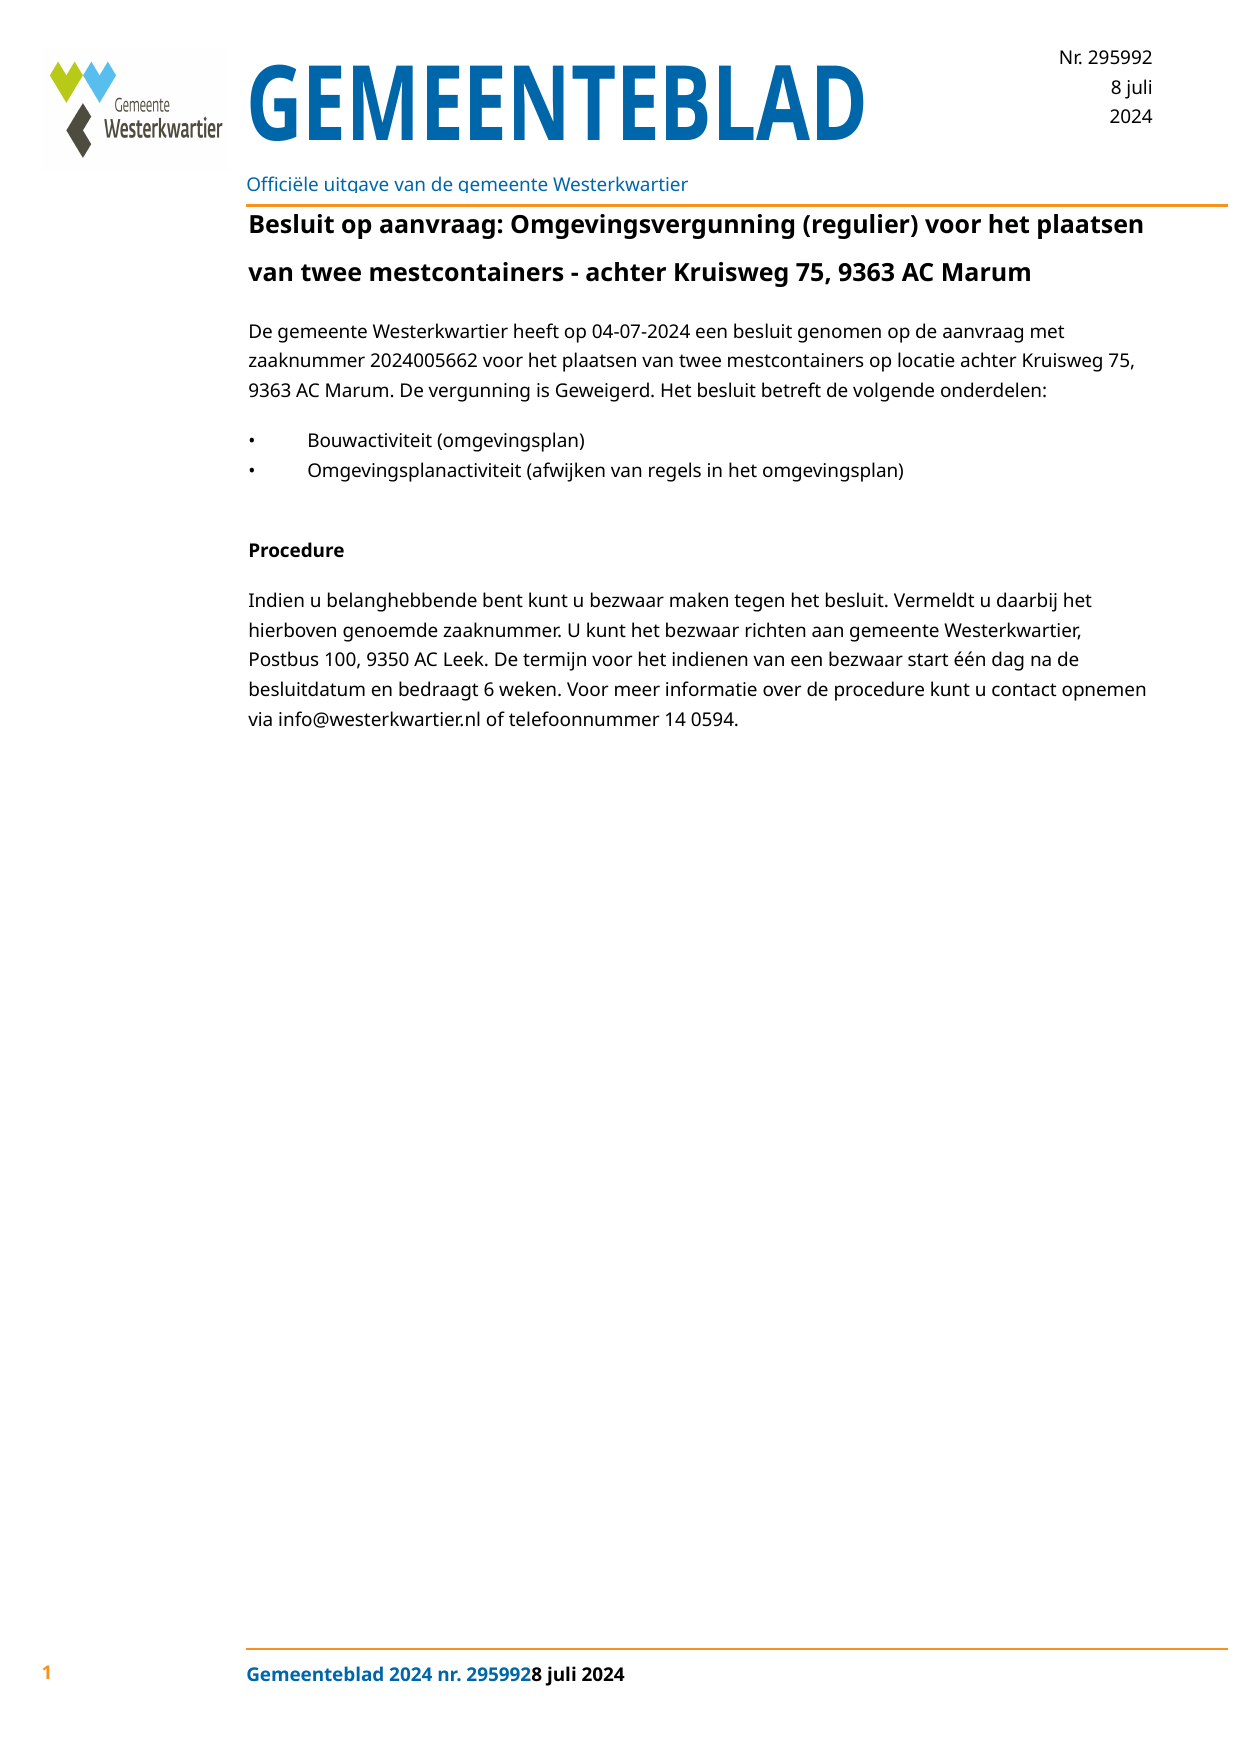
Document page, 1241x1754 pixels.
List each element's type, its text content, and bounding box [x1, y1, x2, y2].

list Bouwactiviteit (omgevingsplan) [248, 427, 1152, 453]
text Indien u belanghebbende bent kunt u bezwaar maken tegen het besluit. Vermeldt u daarbij het hierboven genoemde zaaknummer. U kunt het bezwaar richten aan gemeente Westerkwartier, Postbus 100, 9350 AC Leek. De termijn voor het indienen van een bezwaar start één dag na de besluitdatum en bedraagt 6 weken. Voor meer informatie over de procedure kunt u contact opnemen via info@westerkwartier.nl of telefoonnummer 14 0594. [248, 587, 1152, 732]
text De gemeente Westerkwartier heeft op 04-07-2024 een besluit genomen op de aanvraag met zaaknummer 2024005662 voor het plaatsen van twee mestcontainers op locatie achter Kruisweg 75, 9363 AC Marum. De vergunning is Geweigerd. Het besluit betreft de volgende onderdelen: [248, 318, 1152, 403]
text Procedure [248, 537, 1152, 563]
text Besluit op aanvraag: Omgevingsvergunning (regulier) voor het plaatsen van twee mestcontainers - achter Kruisweg 75, 9363 AC Marum [248, 207, 1152, 288]
picture [41, 47, 231, 172]
list Omgevingsplanactiviteit (afwijken van regels in het omgevingsplan) [248, 457, 1152, 483]
